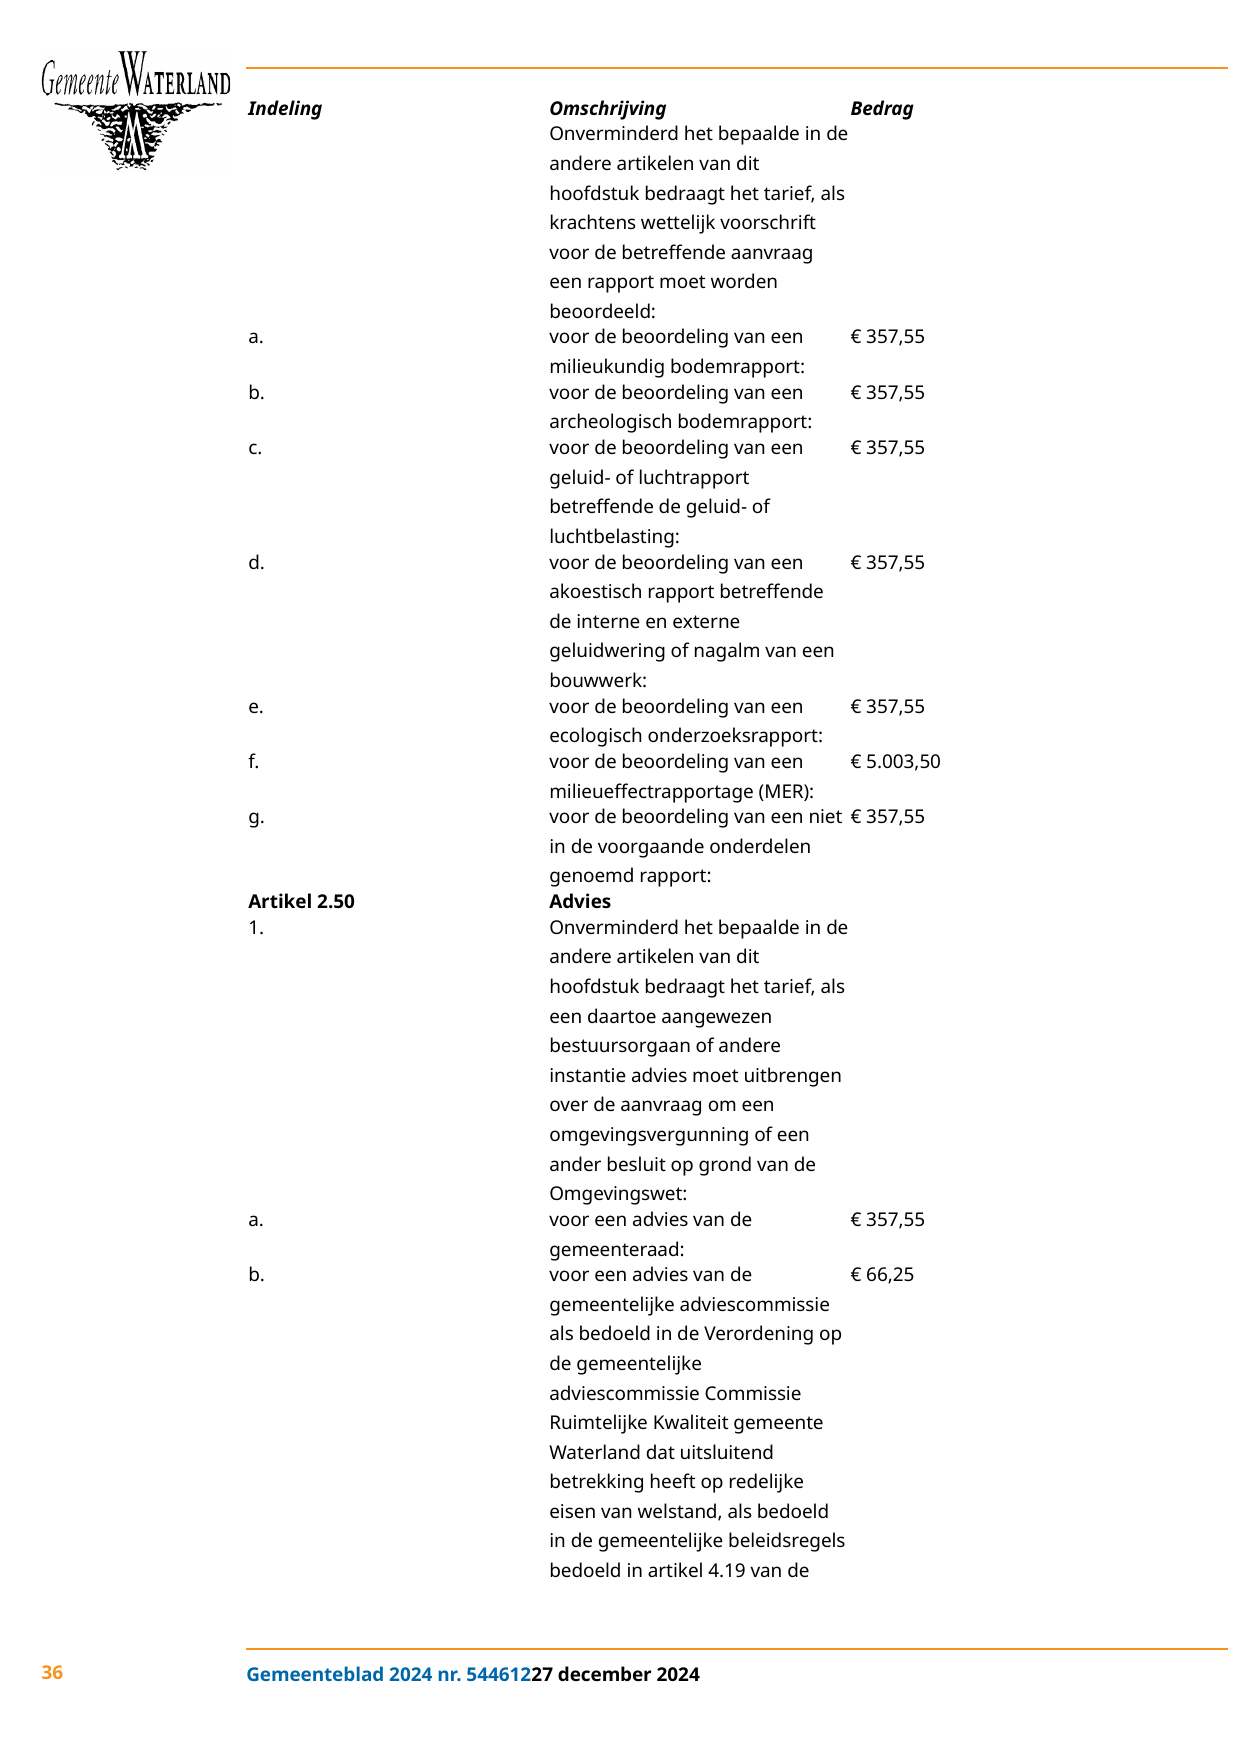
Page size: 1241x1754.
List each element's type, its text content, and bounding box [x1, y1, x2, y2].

table_cell € 66,25 [850, 1261, 1152, 1583]
table_cell voor de beoordeling van een milieueffectrapportage (MER): [549, 748, 850, 803]
table_cell f. [248, 748, 549, 803]
table_cell g. [248, 804, 549, 888]
table_cell Artikel 2.50 [248, 889, 549, 914]
table_cell voor de beoordeling van een geluid- of luchtrapport betreffende de geluid- of luchtbelasting: [549, 434, 850, 549]
table_cell Advies [549, 889, 850, 914]
table_header Indeling [248, 95, 549, 121]
table_cell € 357,55 [850, 324, 1152, 379]
table_header Omschrijving [549, 95, 850, 121]
table_cell voor een advies van de gemeenteraad: [549, 1206, 850, 1261]
table_cell e. [248, 693, 549, 748]
table_cell € 357,55 [850, 434, 1152, 549]
table_cell d. [248, 549, 549, 693]
table_cell voor de beoordeling van een akoestisch rapport betreffende de interne en externe geluidwering of nagalm van een bouwwerk: [549, 549, 850, 693]
table_cell voor een advies van de gemeentelijke adviescommissie als bedoeld in de Verordening op de gemeentelijke adviescommissie Commissie Ruimtelijke Kwaliteit gemeente Waterland dat uitsluitend betrekking heeft op redelijke eisen van welstand, als bedoeld in de gemeentelijke beleidsregels bedoeld in artikel 4.19 van de [549, 1261, 850, 1583]
table_cell [850, 914, 1152, 1206]
table_cell b. [248, 379, 549, 434]
table_cell b. [248, 1261, 549, 1583]
table_header Bedrag [850, 95, 1152, 121]
table_cell € 357,55 [850, 804, 1152, 888]
table_cell voor de beoordeling van een archeologisch bodemrapport: [549, 379, 850, 434]
table_cell € 357,55 [850, 1206, 1152, 1261]
table_cell Onverminderd het bepaalde in de andere artikelen van dit hoofdstuk bedraagt het tarief, als een daartoe aangewezen bestuursorgaan of andere instantie advies moet uitbrengen over de aanvraag om een omgevingsvergunning of een ander besluit op grond van de Omgevingswet: [549, 914, 850, 1206]
table_cell voor de beoordeling van een milieukundig bodemrapport: [549, 324, 850, 379]
table_cell a. [248, 1206, 549, 1261]
table_cell Onverminderd het bepaalde in de andere artikelen van dit hoofdstuk bedraagt het tarief, als krachtens wettelijk voorschrift voor de betreffende aanvraag een rapport moet worden beoordeeld: [549, 121, 850, 324]
table_cell € 5.003,50 [850, 748, 1152, 803]
table_cell voor de beoordeling van een niet in de voorgaande onderdelen genoemd rapport: [549, 804, 850, 888]
table_cell € 357,55 [850, 379, 1152, 434]
table_cell € 357,55 [850, 693, 1152, 748]
table_cell voor de beoordeling van een ecologisch onderzoeksrapport: [549, 693, 850, 748]
table_cell [850, 121, 1152, 324]
table_cell [850, 889, 1152, 914]
table_cell 1. [248, 914, 549, 1206]
picture [41, 47, 231, 172]
table_cell € 357,55 [850, 549, 1152, 693]
table_cell [248, 121, 549, 324]
table_cell a. [248, 324, 549, 379]
table_cell c. [248, 434, 549, 549]
